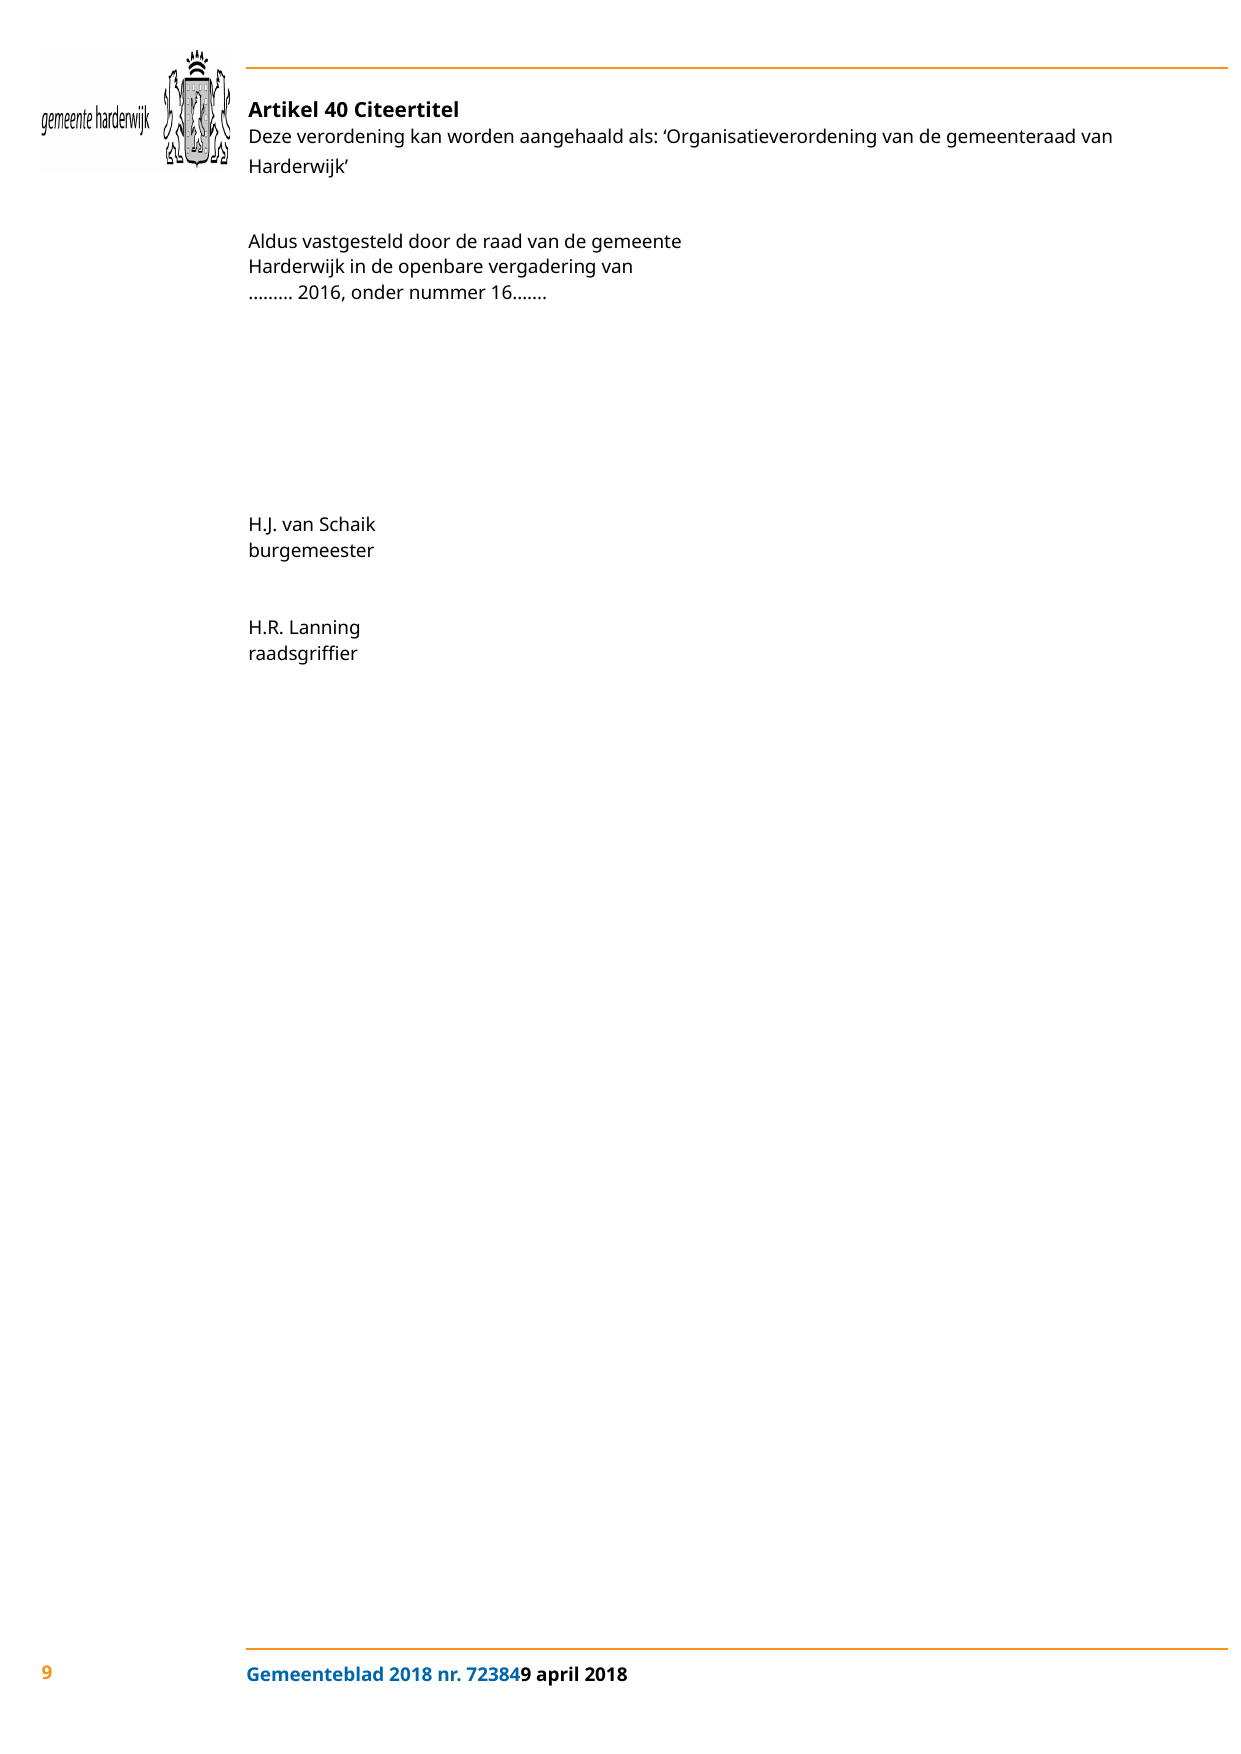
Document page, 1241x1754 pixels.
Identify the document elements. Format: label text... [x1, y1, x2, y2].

picture [41, 47, 231, 172]
text H.J. van Schaik [248, 511, 1152, 537]
text Deze verordening kan worden aangehaald als: ‘Organisatieverordening van de gemeenteraad van Harderwijk’ [248, 123, 1152, 178]
text H.R. Lanning [248, 614, 1152, 640]
text burgemeester [248, 537, 1152, 562]
text raadsgriffier [248, 640, 1152, 665]
text Artikel 40 Citeertitel [248, 95, 1152, 123]
text Harderwijk in de openbare vergadering van [248, 254, 1152, 279]
text Aldus vastgesteld door de raad van de gemeente [248, 228, 1152, 254]
text ……… 2016, onder nummer 16……. [248, 279, 1152, 305]
